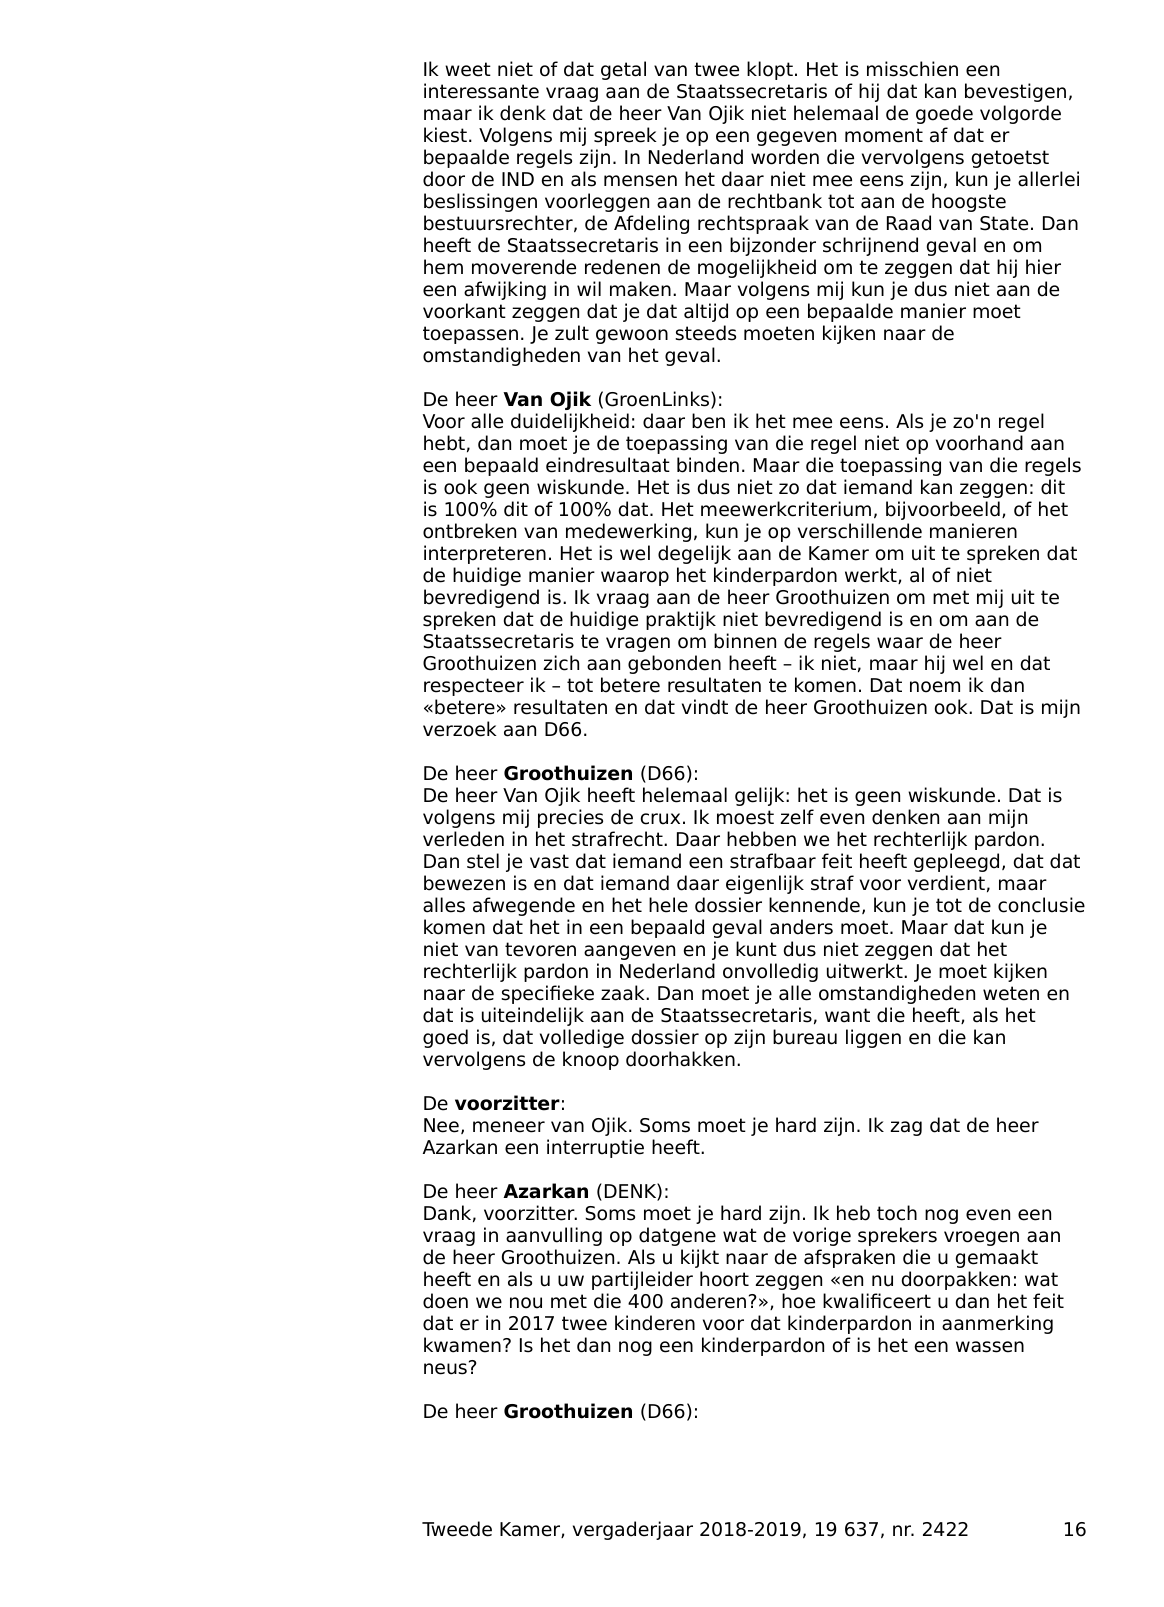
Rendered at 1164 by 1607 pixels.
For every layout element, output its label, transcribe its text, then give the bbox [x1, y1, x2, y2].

text De heer Van Ojik (GroenLinks): [422, 389, 1087, 411]
text De voorzitter: [422, 1093, 1087, 1115]
text De heer Groothuizen (D66): [422, 1401, 1087, 1423]
text Nee, meneer van Ojik. Soms moet je hard zijn. Ik zag dat de heer Azarkan een interruptie heeft. [422, 1115, 1087, 1159]
text De heer Groothuizen (D66): [422, 763, 1087, 785]
text Dank, voorzitter. Soms moet je hard zijn. Ik heb toch nog even een vraag in aanvulling op datgene wat de vorige sprekers vroegen aan de heer Groothuizen. Als u kijkt naar de afspraken die u gemaakt heeft en als u uw partijleider hoort zeggen «en nu doorpakken: wat doen we nou met die 400 anderen?», hoe kwalificeert u dan het feit dat er in 2017 twee kinderen voor dat kinderpardon in aanmerking kwamen? Is het dan nog een kinderpardon of is het een wassen neus? [422, 1203, 1087, 1379]
text Voor alle duidelijkheid: daar ben ik het mee eens. Als je zo'n regel hebt, dan moet je de toepassing van die regel niet op voorhand aan een bepaald eindresultaat binden. Maar die toepassing van die regels is ook geen wiskunde. Het is dus niet zo dat iemand kan zeggen: dit is 100% dit of 100% dat. Het meewerkcriterium, bijvoorbeeld, of het ontbreken van medewerking, kun je op verschillende manieren interpreteren. Het is wel degelijk aan de Kamer om uit te spreken dat de huidige manier waarop het kinderpardon werkt, al of niet bevredigend is. Ik vraag aan de heer Groothuizen om met mij uit te spreken dat de huidige praktijk niet bevredigend is en om aan de Staatssecretaris te vragen om binnen de regels waar de heer Groothuizen zich aan gebonden heeft – ik niet, maar hij wel en dat respecteer ik – tot betere resultaten te komen. Dat noem ik dan «betere» resultaten en dat vindt de heer Groothuizen ook. Dat is mijn verzoek aan D66. [422, 411, 1087, 741]
text Ik weet niet of dat getal van twee klopt. Het is misschien een interessante vraag aan de Staatssecretaris of hij dat kan bevestigen, maar ik denk dat de heer Van Ojik niet helemaal de goede volgorde kiest. Volgens mij spreek je op een gegeven moment af dat er bepaalde regels zijn. In Nederland worden die vervolgens getoetst door de IND en als mensen het daar niet mee eens zijn, kun je allerlei beslissingen voorleggen aan de rechtbank tot aan de hoogste bestuursrechter, de Afdeling rechtspraak van de Raad van State. Dan heeft de Staatssecretaris in een bijzonder schrijnend geval en om hem moverende redenen de mogelijkheid om te zeggen dat hij hier een afwijking in wil maken. Maar volgens mij kun je dus niet aan de voorkant zeggen dat je dat altijd op een bepaalde manier moet toepassen. Je zult gewoon steeds moeten kijken naar de omstandigheden van het geval. [422, 59, 1087, 367]
text De heer Azarkan (DENK): [422, 1181, 1087, 1203]
text De heer Van Ojik heeft helemaal gelijk: het is geen wiskunde. Dat is volgens mij precies de crux. Ik moest zelf even denken aan mijn verleden in het strafrecht. Daar hebben we het rechterlijk pardon. Dan stel je vast dat iemand een strafbaar feit heeft gepleegd, dat dat bewezen is en dat iemand daar eigenlijk straf voor verdient, maar alles afwegende en het hele dossier kennende, kun je tot de conclusie komen dat het in een bepaald geval anders moet. Maar dat kun je niet van tevoren aangeven en je kunt dus niet zeggen dat het rechterlijk pardon in Nederland onvolledig uitwerkt. Je moet kijken naar de specifieke zaak. Dan moet je alle omstandigheden weten en dat is uiteindelijk aan de Staatssecretaris, want die heeft, als het goed is, dat volledige dossier op zijn bureau liggen en die kan vervolgens de knoop doorhakken. [422, 785, 1087, 1071]
